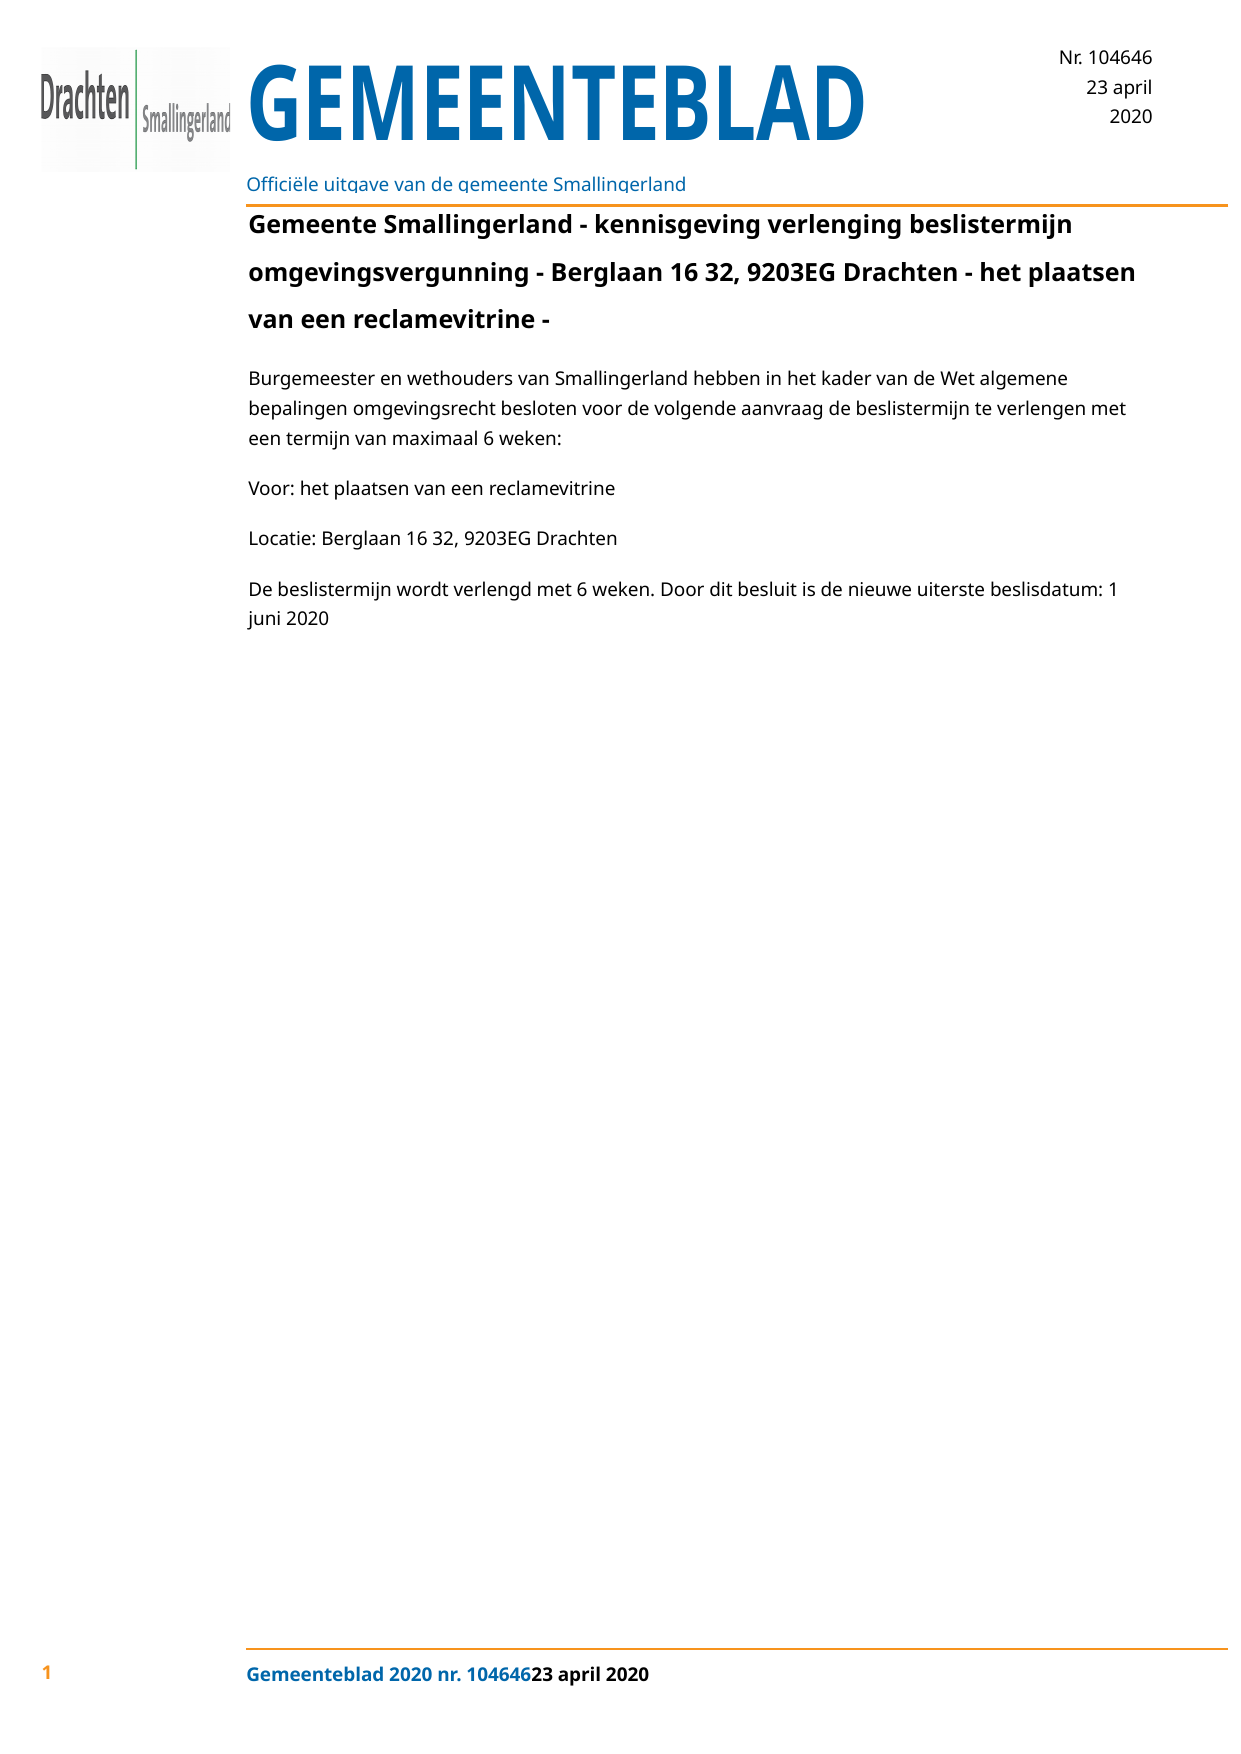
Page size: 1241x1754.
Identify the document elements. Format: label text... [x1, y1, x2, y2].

text Voor: het plaatsen van een reclamevitrine [248, 475, 1152, 501]
picture [41, 47, 231, 172]
text Burgemeester en wethouders van Smallingerland hebben in het kader van de Wet algemene bepalingen omgevingsrecht besloten voor de volgende aanvraag de beslistermijn te verlengen met een termijn van maximaal 6 weken: [248, 366, 1152, 450]
text Locatie: Berglaan 16 32, 9203EG Drachten [248, 526, 1152, 551]
text De beslistermijn wordt verlengd met 6 weken. Door dit besluit is de nieuwe uiterste beslisdatum: 1 juni 2020 [248, 576, 1152, 631]
text Gemeente Smallingerland - kennisgeving verlenging beslistermijn omgevingsvergunning - Berglaan 16 32, 9203EG Drachten - het plaatsen van een reclamevitrine - [248, 207, 1152, 336]
